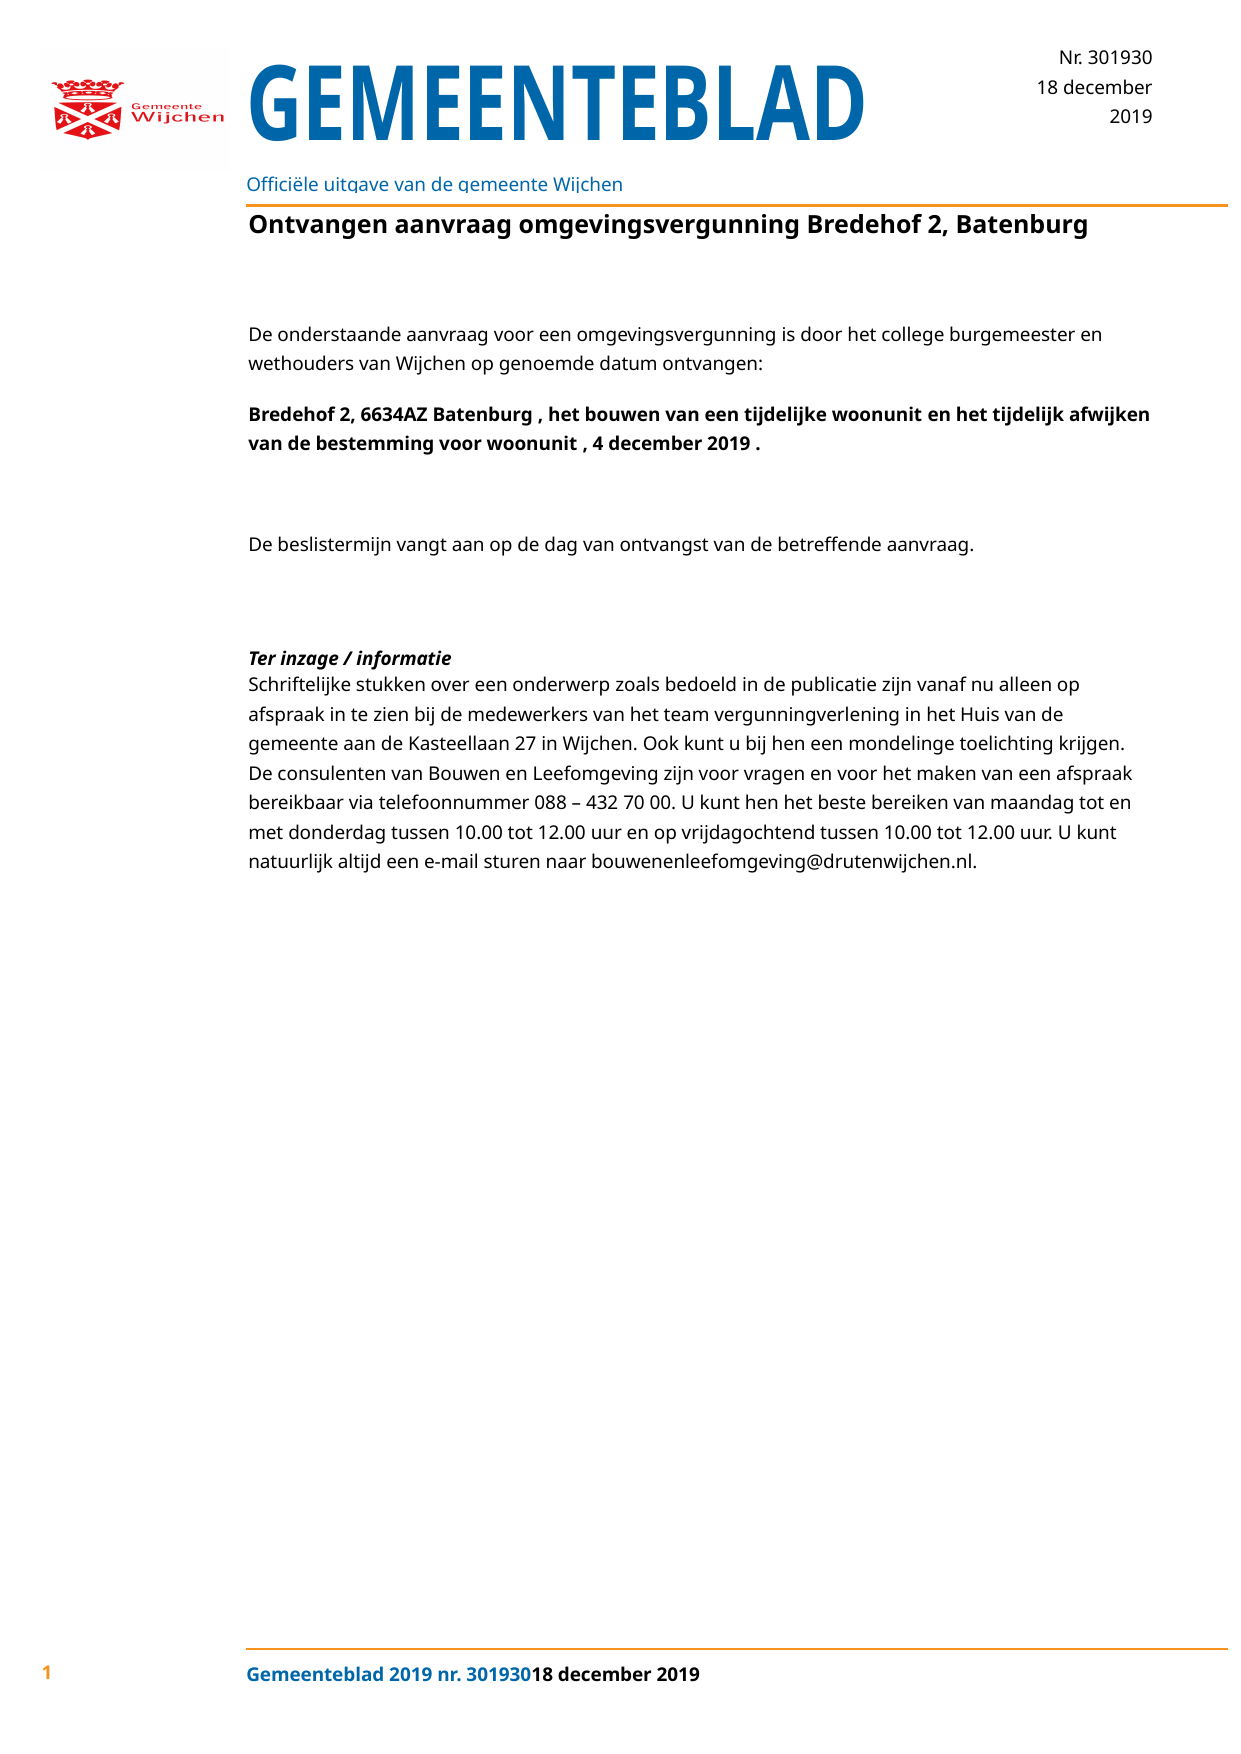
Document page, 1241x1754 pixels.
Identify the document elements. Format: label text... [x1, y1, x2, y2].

text Ter inzage / informatie [248, 646, 1152, 671]
text Ontvangen aanvraag omgevingsvergunning Bredehof 2, Batenburg [248, 207, 1152, 241]
text Bredehof 2, 6634AZ Batenburg , het bouwen van een tijdelijke woonunit en het tijdelijk afwijken van de bestemming voor woonunit , 4 december 2019 . [248, 401, 1152, 456]
text De onderstaande aanvraag voor een omgevingsvergunning is door het college burgemeester en wethouders van Wijchen op genoemde datum ontvangen: [248, 321, 1152, 376]
picture [41, 47, 231, 172]
text Schriftelijke stukken over een onderwerp zoals bedoeld in de publicatie zijn vanaf nu alleen op afspraak in te zien bij de medewerkers van het team vergunningverlening in het Huis van de gemeente aan de Kasteellaan 27 in Wijchen. Ook kunt u bij hen een mondelinge toelichting krijgen. De consulenten van Bouwen en Leefomgeving zijn voor vragen en voor het maken van een afspraak bereikbaar via telefoonnummer 088 – 432 70 00. U kunt hen het beste bereiken van maandag tot en met donderdag tussen 10.00 tot 12.00 uur en op vrijdagochtend tussen 10.00 tot 12.00 uur. U kunt natuurlijk altijd een e-mail sturen naar bouwenenleefomgeving@drutenwijchen.nl. [248, 671, 1152, 874]
text De beslistermijn vangt aan op de dag van ontvangst van de betreffende aanvraag. [248, 531, 1152, 557]
